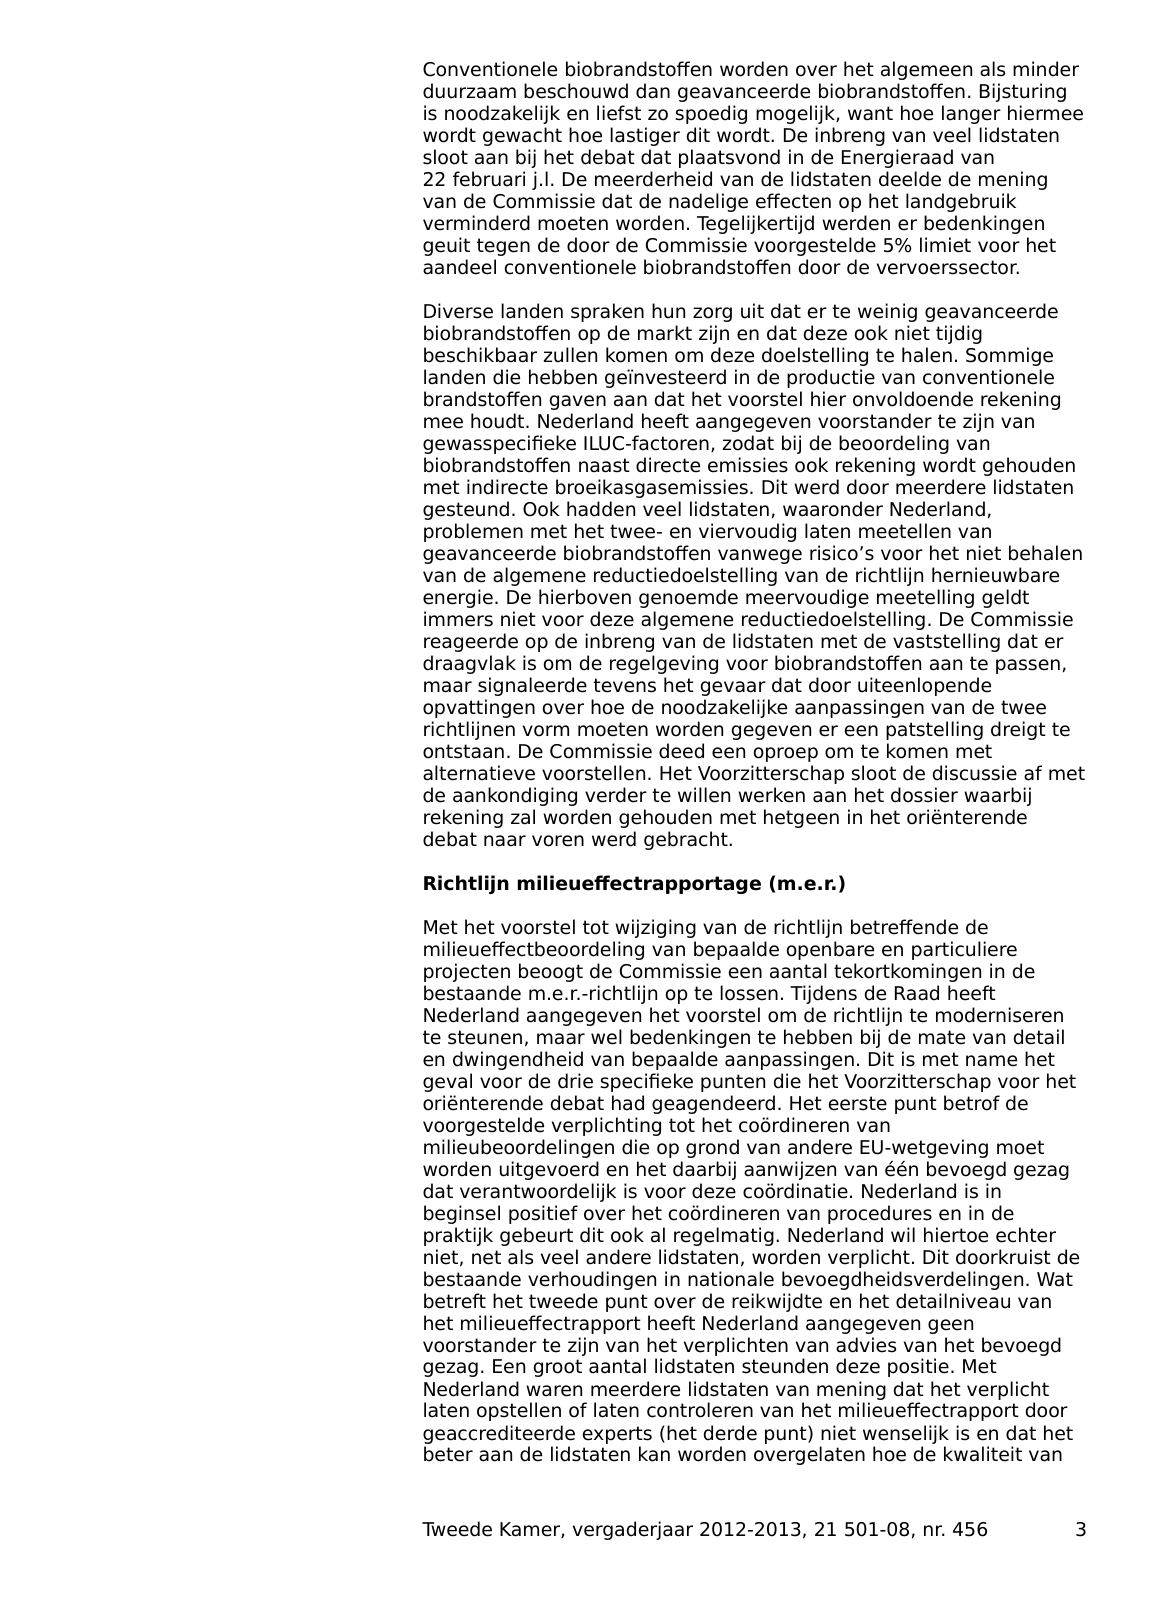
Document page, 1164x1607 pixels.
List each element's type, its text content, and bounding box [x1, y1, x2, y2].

text Met het voorstel tot wijziging van de richtlijn betreffende de milieueffectbeoordeling van bepaalde openbare en particuliere projecten beoogt de Commissie een aantal tekortkomingen in de bestaande m.e.r.-richtlijn op te lossen. Tijdens de Raad heeft Nederland aangegeven het voorstel om de richtlijn te moderniseren te steunen, maar wel bedenkingen te hebben bij de mate van detail en dwingendheid van bepaalde aanpassingen. Dit is met name het geval voor de drie specifieke punten die het Voorzitterschap voor het oriënterende debat had geagendeerd. Het eerste punt betrof de voorgestelde verplichting tot het coördineren van milieubeoordelingen die op grond van andere EU-wetgeving moet worden uitgevoerd en het daarbij aanwijzen van één bevoegd gezag dat verantwoordelijk is voor deze coördinatie. Nederland is in beginsel positief over het coördineren van procedures en in de praktijk gebeurt dit ook al regelmatig. Nederland wil hiertoe echter niet, net als veel andere lidstaten, worden verplicht. Dit doorkruist de bestaande verhoudingen in nationale bevoegdheidsverdelingen. Wat betreft het tweede punt over de reikwijdte en het detailniveau van het milieueffectrapport heeft Nederland aangegeven geen voorstander te zijn van het verplichten van advies van het bevoegd gezag. Een groot aantal lidstaten steunden deze positie. Met Nederland waren meerdere lidstaten van mening dat het verplicht laten opstellen of laten controleren van het milieueffectrapport door geaccrediteerde experts (het derde punt) niet wenselijk is en dat het beter aan de lidstaten kan worden overgelaten hoe de kwaliteit van [422, 917, 1087, 1466]
text Diverse landen spraken hun zorg uit dat er te weinig geavanceerde biobrandstoffen op de markt zijn en dat deze ook niet tijdig beschikbaar zullen komen om deze doelstelling te halen. Sommige landen die hebben geïnvesteerd in de productie van conventionele brandstoffen gaven aan dat het voorstel hier onvoldoende rekening mee houdt. Nederland heeft aangegeven voorstander te zijn van gewasspecifieke ILUC-factoren, zodat bij de beoordeling van biobrandstoffen naast directe emissies ook rekening wordt gehouden met indirecte broeikasgasemissies. Dit werd door meerdere lidstaten gesteund. Ook hadden veel lidstaten, waaronder Nederland, problemen met het twee- en viervoudig laten meetellen van geavanceerde biobrandstoffen vanwege risico’s voor het niet behalen van de algemene reductiedoelstelling van de richtlijn hernieuwbare energie. De hierboven genoemde meervoudige meetelling geldt immers niet voor deze algemene reductiedoelstelling. De Commissie reageerde op de inbreng van de lidstaten met de vaststelling dat er draagvlak is om de regelgeving voor biobrandstoffen aan te passen, maar signaleerde tevens het gevaar dat door uiteenlopende opvattingen over hoe de noodzakelijke aanpassingen van de twee richtlijnen vorm moeten worden gegeven er een patstelling dreigt te ontstaan. De Commissie deed een oproep om te komen met alternatieve voorstellen. Het Voorzitterschap sloot de discussie af met de aankondiging verder te willen werken aan het dossier waarbij rekening zal worden gehouden met hetgeen in het oriënterende debat naar voren werd gebracht. [422, 301, 1087, 851]
text Conventionele biobrandstoffen worden over het algemeen als minder duurzaam beschouwd dan geavanceerde biobrandstoffen. Bijsturing is noodzakelijk en liefst zo spoedig mogelijk, want hoe langer hiermee wordt gewacht hoe lastiger dit wordt. De inbreng van veel lidstaten sloot aan bij het debat dat plaatsvond in de Energieraad van 22 februari j.l. De meerderheid van de lidstaten deelde de mening van de Commissie dat de nadelige effecten op het landgebruik verminderd moeten worden. Tegelijkertijd werden er bedenkingen geuit tegen de door de Commissie voorgestelde 5% limiet voor het aandeel conventionele biobrandstoffen door de vervoerssector. [422, 59, 1087, 279]
subtitle Richtlijn milieueffectrapportage (m.e.r.) [422, 873, 1087, 895]
